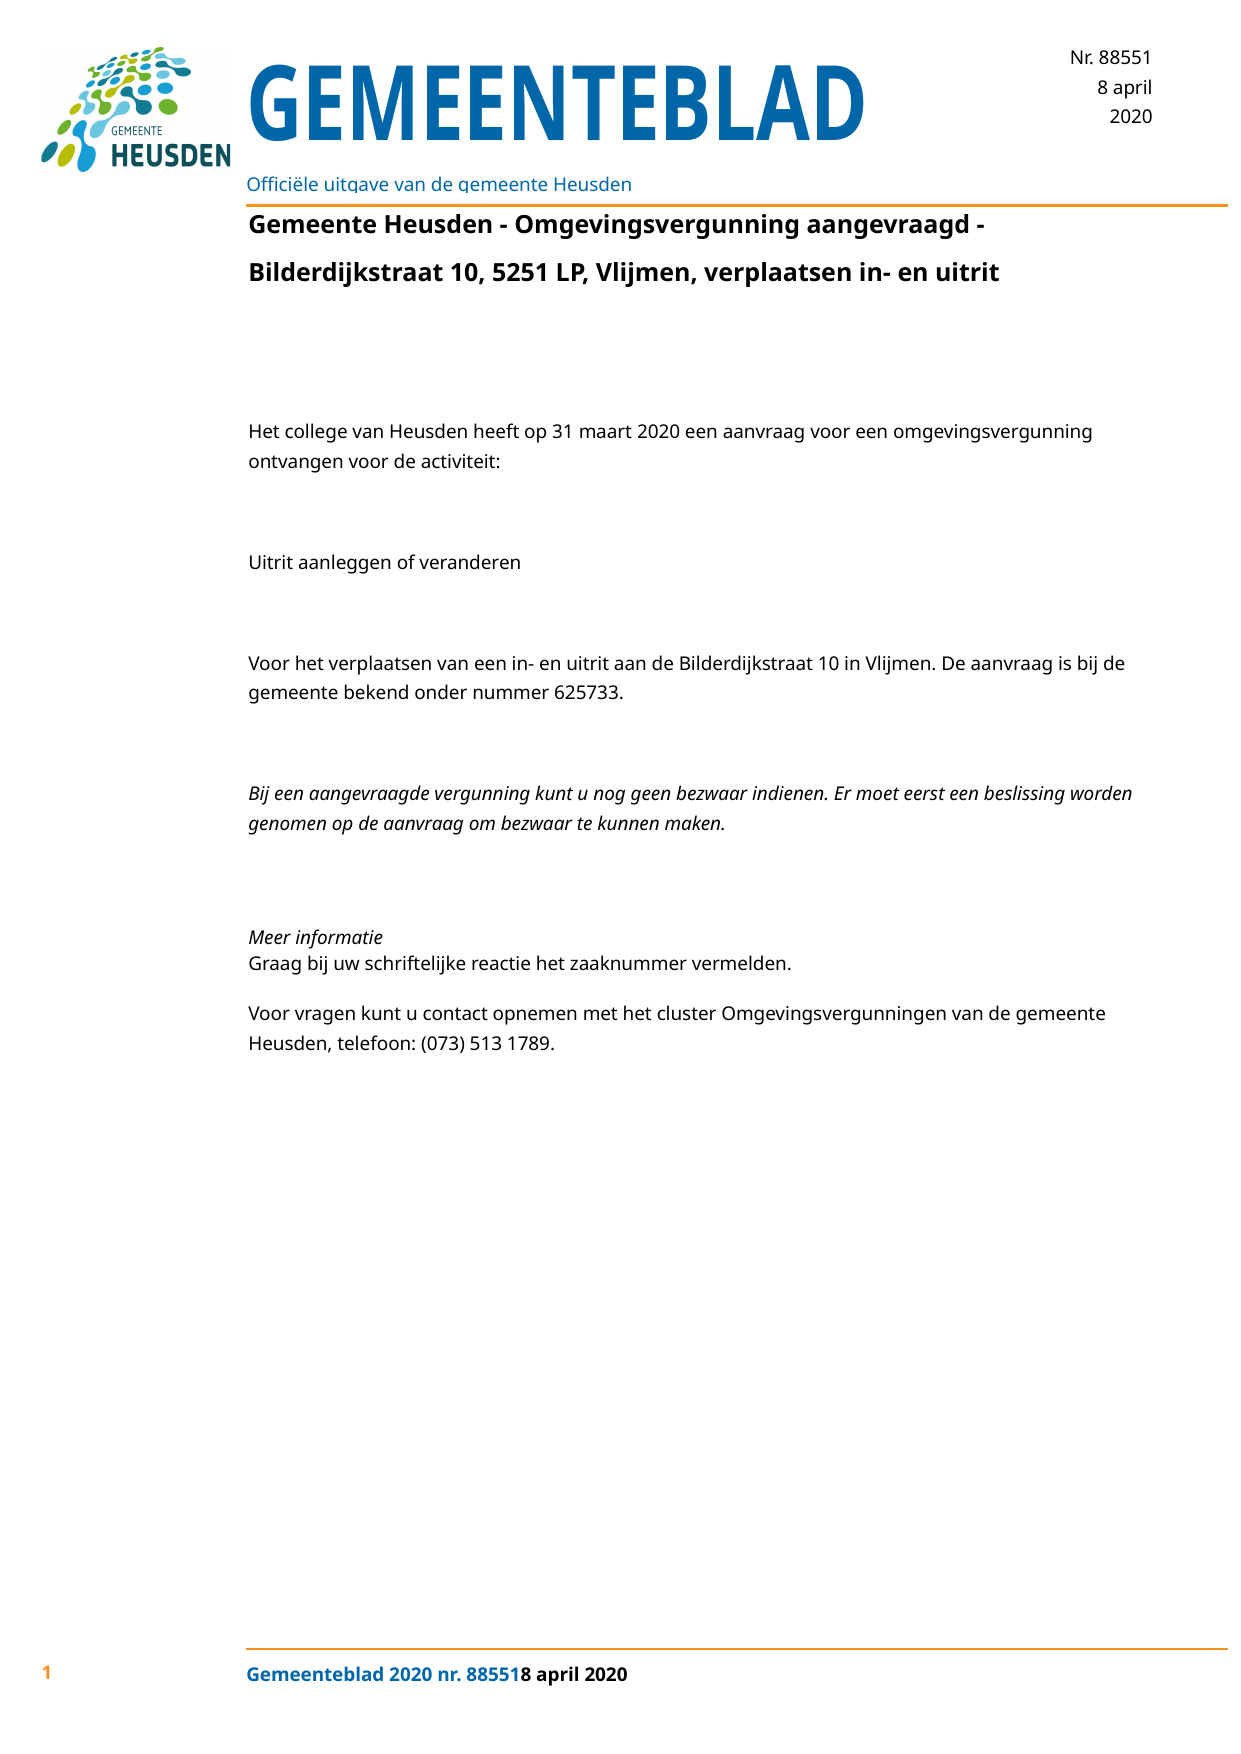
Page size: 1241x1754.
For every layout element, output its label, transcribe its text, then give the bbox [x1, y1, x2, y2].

text Voor vragen kunt u contact opnemen met het cluster Omgevingsvergunningen van de gemeente Heusden, telefoon: (073) 513 1789. [248, 1001, 1152, 1056]
text Voor het verplaatsen van een in- en uitrit aan de Bilderdijkstraat 10 in Vlijmen. De aanvraag is bij de gemeente bekend onder nummer 625733. [248, 650, 1152, 705]
text Meer informatie [248, 924, 1152, 950]
text Bij een aangevraagde vergunning kunt u nog geen bezwaar indienen. Er moet eerst een beslissing worden genomen op de aanvraag om bezwaar te kunnen maken. [248, 780, 1152, 836]
text Gemeente Heusden - Omgevingsvergunning aangevraagd - Bilderdijkstraat 10, 5251 LP, Vlijmen, verplaatsen in- en uitrit [248, 207, 1152, 288]
text Uitrit aanleggen of veranderen [248, 549, 1152, 575]
text Het college van Heusden heeft op 31 maart 2020 een aanvraag voor een omgevingsvergunning ontvangen voor de activiteit: [248, 419, 1152, 474]
picture [41, 47, 231, 172]
text Graag bij uw schriftelijke reactie het zaaknummer vermelden. [248, 950, 1152, 976]
